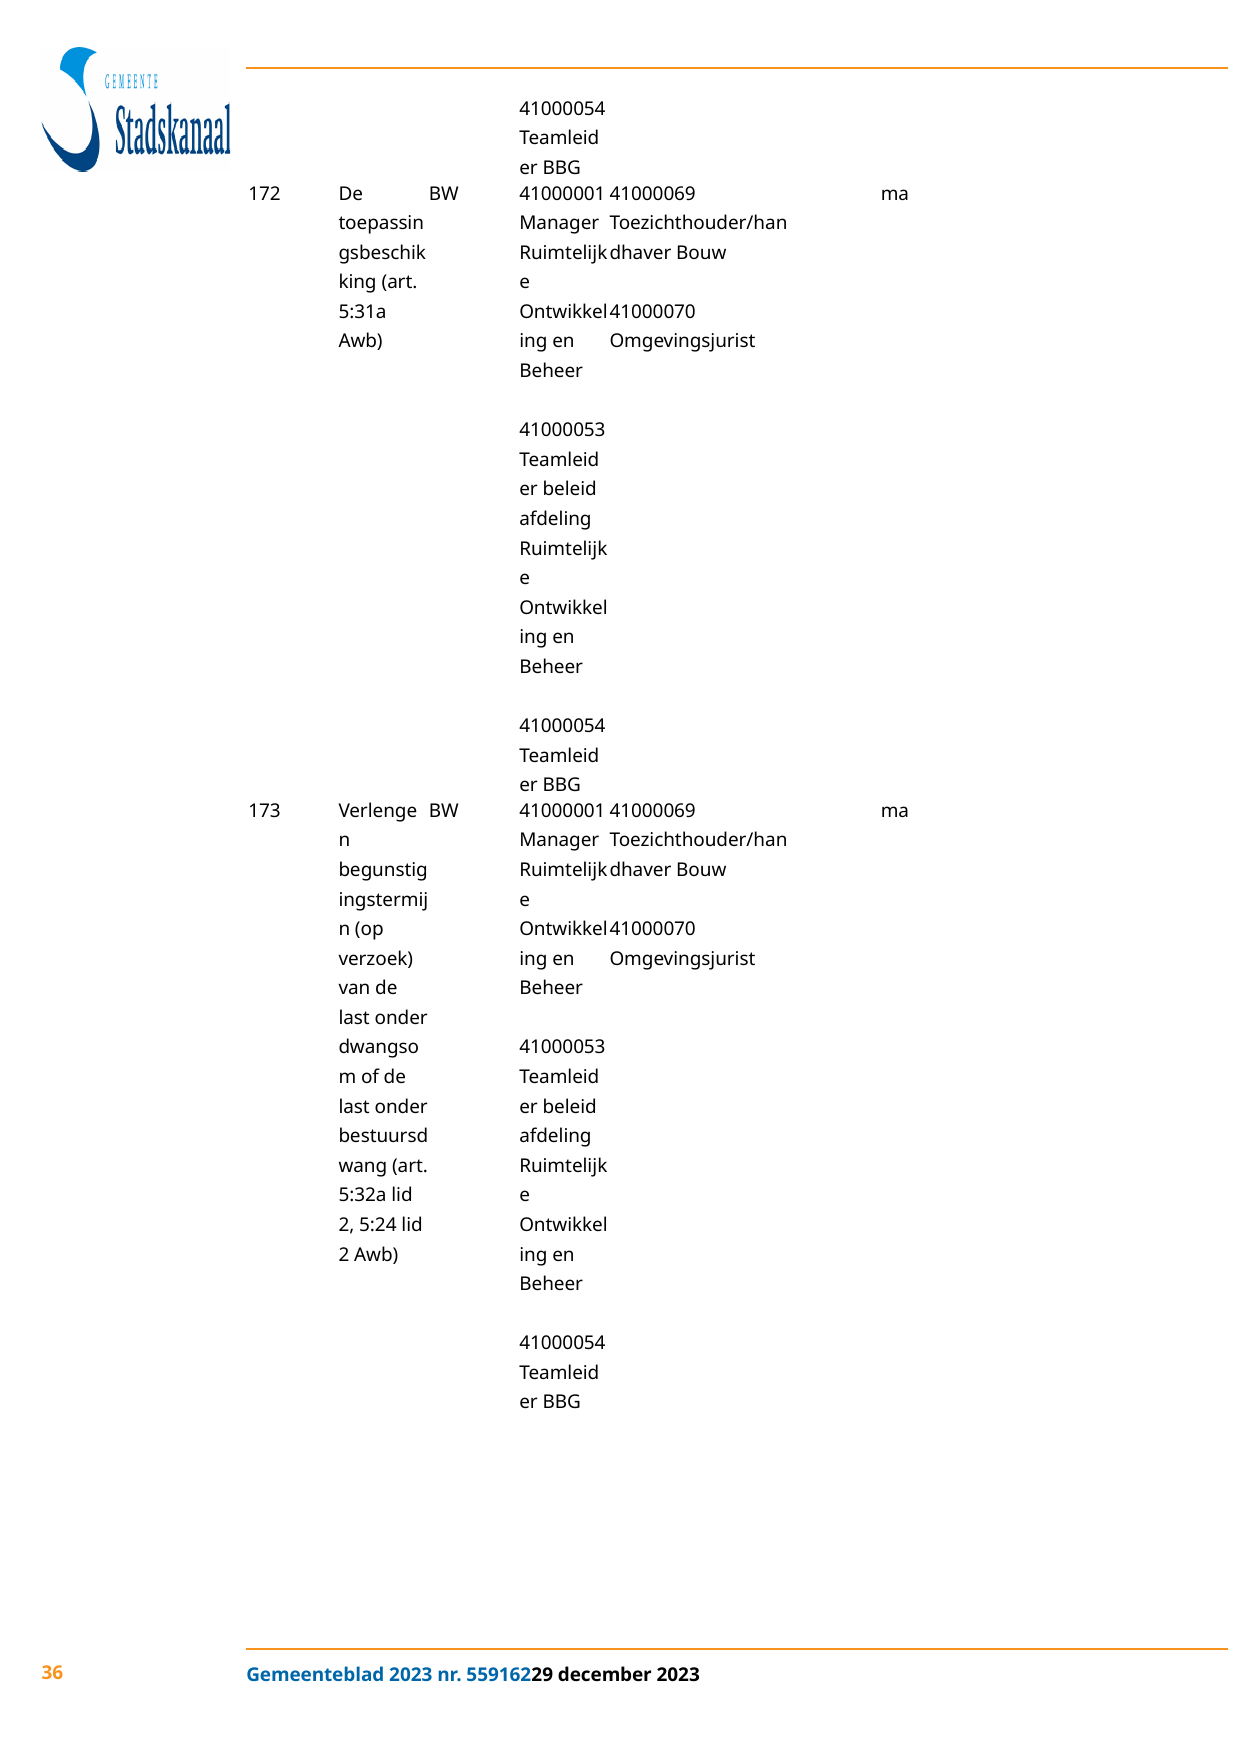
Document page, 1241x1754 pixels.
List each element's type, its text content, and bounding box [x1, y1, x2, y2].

table_cell ma [881, 797, 971, 1414]
table_cell ma [881, 180, 971, 797]
table_cell 41000001 Manager Ruimtelijke Ontwikkeling en Beheer 41000053 Teamleider beleid afdeling Ruimtelijke Ontwikkeling en Beheer 41000054 Teamleider BBG [519, 180, 609, 797]
table_cell 41000001 Manager Ruimtelijke Ontwikkeling en Beheer 41000053 Teamleider beleid afdeling Ruimtelijke Ontwikkeling en Beheer 41000054 Teamleider BBG [519, 797, 609, 1414]
table_cell 172 [248, 180, 338, 797]
table_cell 41000069 Toezichthouder/handhaver Bouw 41000070 Omgevingsjurist [609, 180, 790, 797]
table_cell [338, 95, 429, 180]
table_cell Verlengen begunstigingstermijn (op verzoek) van de last onder dwangsom of de last onder bestuursdwang (art. 5:32a lid 2, 5:24 lid 2 Awb) [338, 797, 429, 1414]
table_cell BW [429, 180, 519, 797]
table_cell 41000069 Toezichthouder/handhaver Bouw 41000070 Omgevingsjurist [609, 797, 790, 1414]
table_cell [790, 95, 881, 180]
table_cell [1061, 95, 1152, 180]
picture [41, 47, 231, 172]
table_cell [971, 797, 1061, 1414]
table_cell [971, 180, 1061, 797]
table_cell [790, 797, 881, 1414]
table_cell [971, 95, 1061, 180]
table_cell 173 [248, 797, 338, 1414]
table_cell [1061, 797, 1152, 1414]
table_cell BW [429, 797, 519, 1414]
table_cell [248, 95, 338, 180]
table_cell [609, 95, 790, 180]
table_cell 41000054 Teamleider BBG [519, 95, 609, 180]
table_cell [1061, 180, 1152, 797]
table_cell [881, 95, 971, 180]
table_cell [790, 180, 881, 797]
table_cell [429, 95, 519, 180]
table_cell De toepassingsbeschikking (art. 5:31a Awb) [338, 180, 429, 797]
